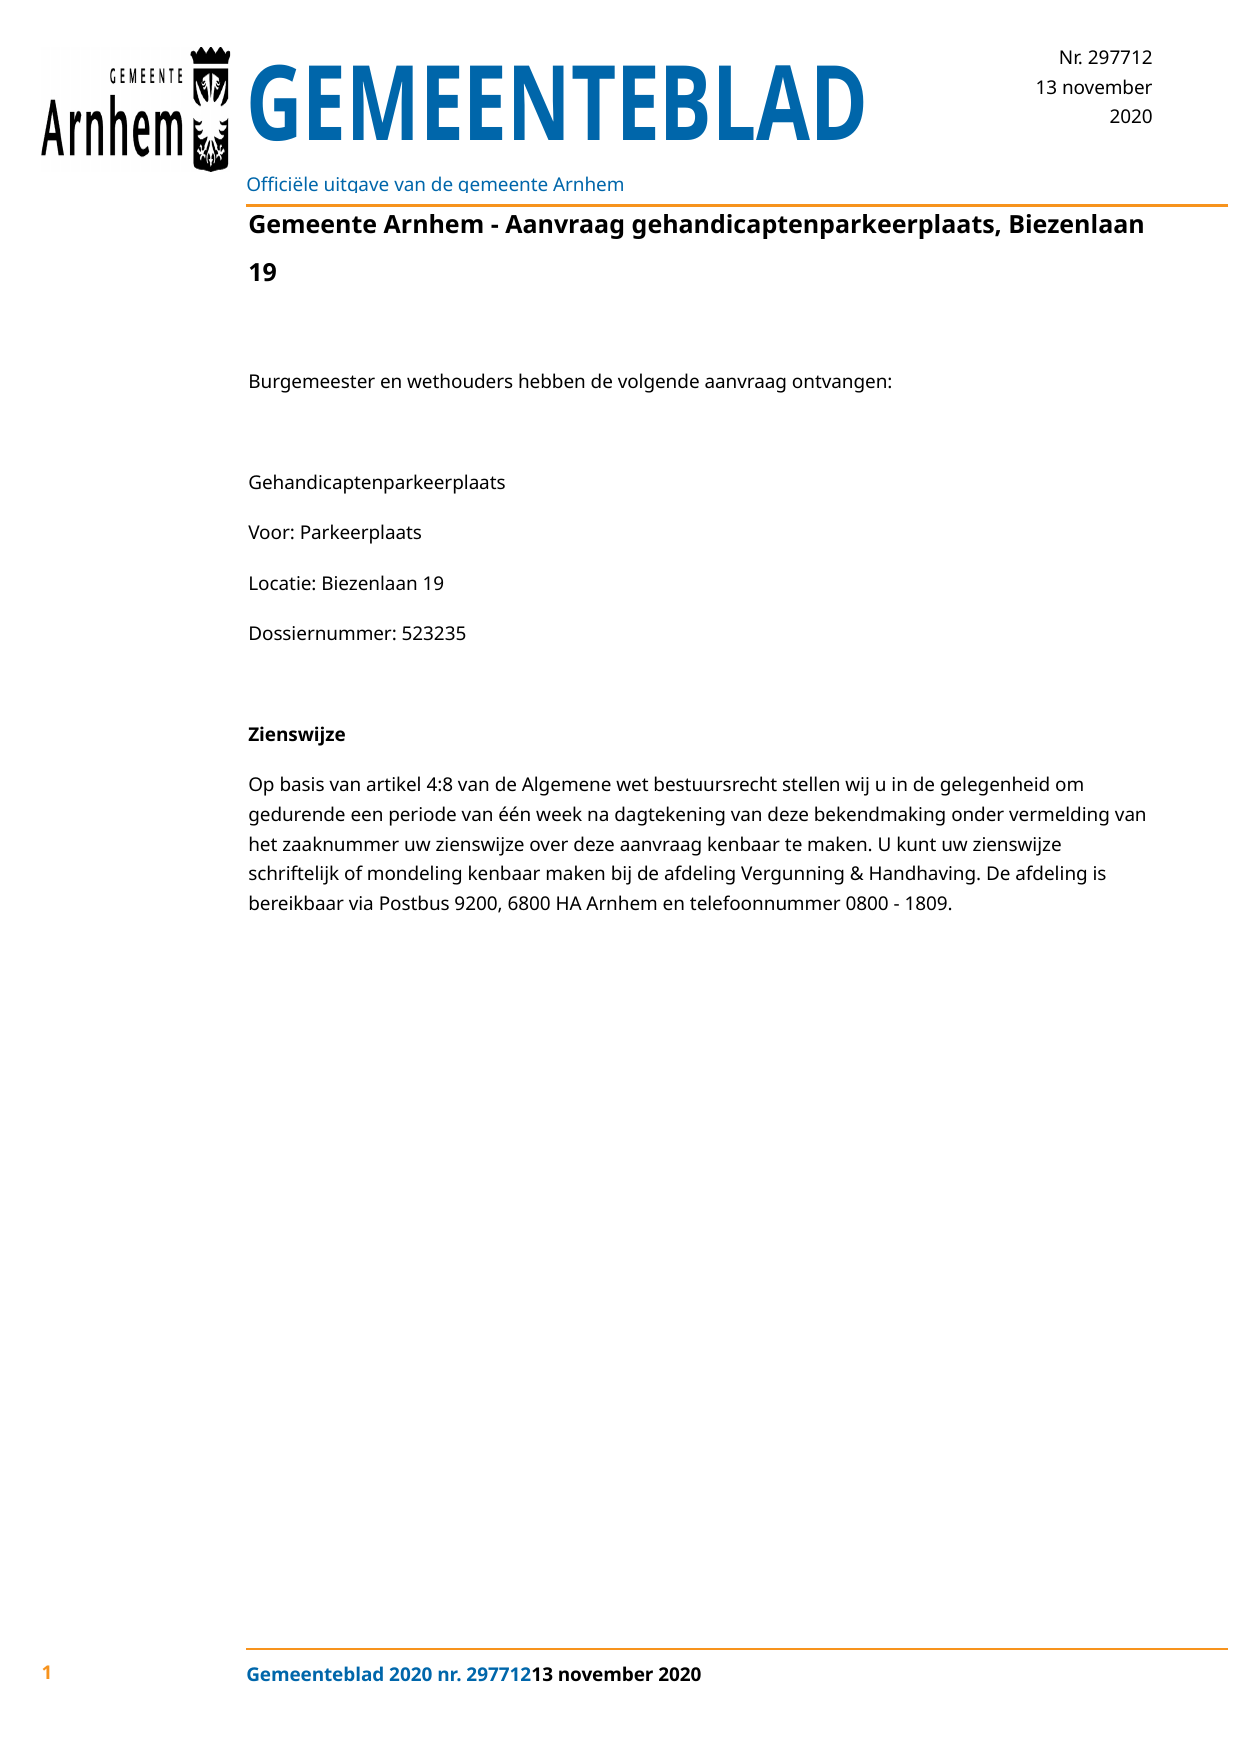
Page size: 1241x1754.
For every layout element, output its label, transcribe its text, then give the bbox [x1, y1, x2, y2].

text Zienswijze [248, 721, 1152, 747]
text Gemeente Arnhem - Aanvraag gehandicaptenparkeerplaats, Biezenlaan 19 [248, 207, 1152, 288]
text Op basis van artikel 4:8 van de Algemene wet bestuursrecht stellen wij u in de gelegenheid om gedurende een periode van één week na dagtekening van deze bekendmaking onder vermelding van het zaaknummer uw zienswijze over deze aanvraag kenbaar te maken. U kunt uw zienswijze schriftelijk of mondeling kenbaar maken bij de afdeling Vergunning & Handhaving. De afdeling is bereikbaar via Postbus 9200, 6800 HA Arnhem en telefoonnummer 0800 - 1809. [248, 772, 1152, 916]
text Burgemeester en wethouders hebben de volgende aanvraag ontvangen: [248, 368, 1152, 394]
text Gehandicaptenparkeerplaats [248, 469, 1152, 495]
text Locatie: Biezenlaan 19 [248, 570, 1152, 596]
text Dossiernummer: 523235 [248, 620, 1152, 646]
picture [41, 47, 231, 172]
text Voor: Parkeerplaats [248, 519, 1152, 545]
